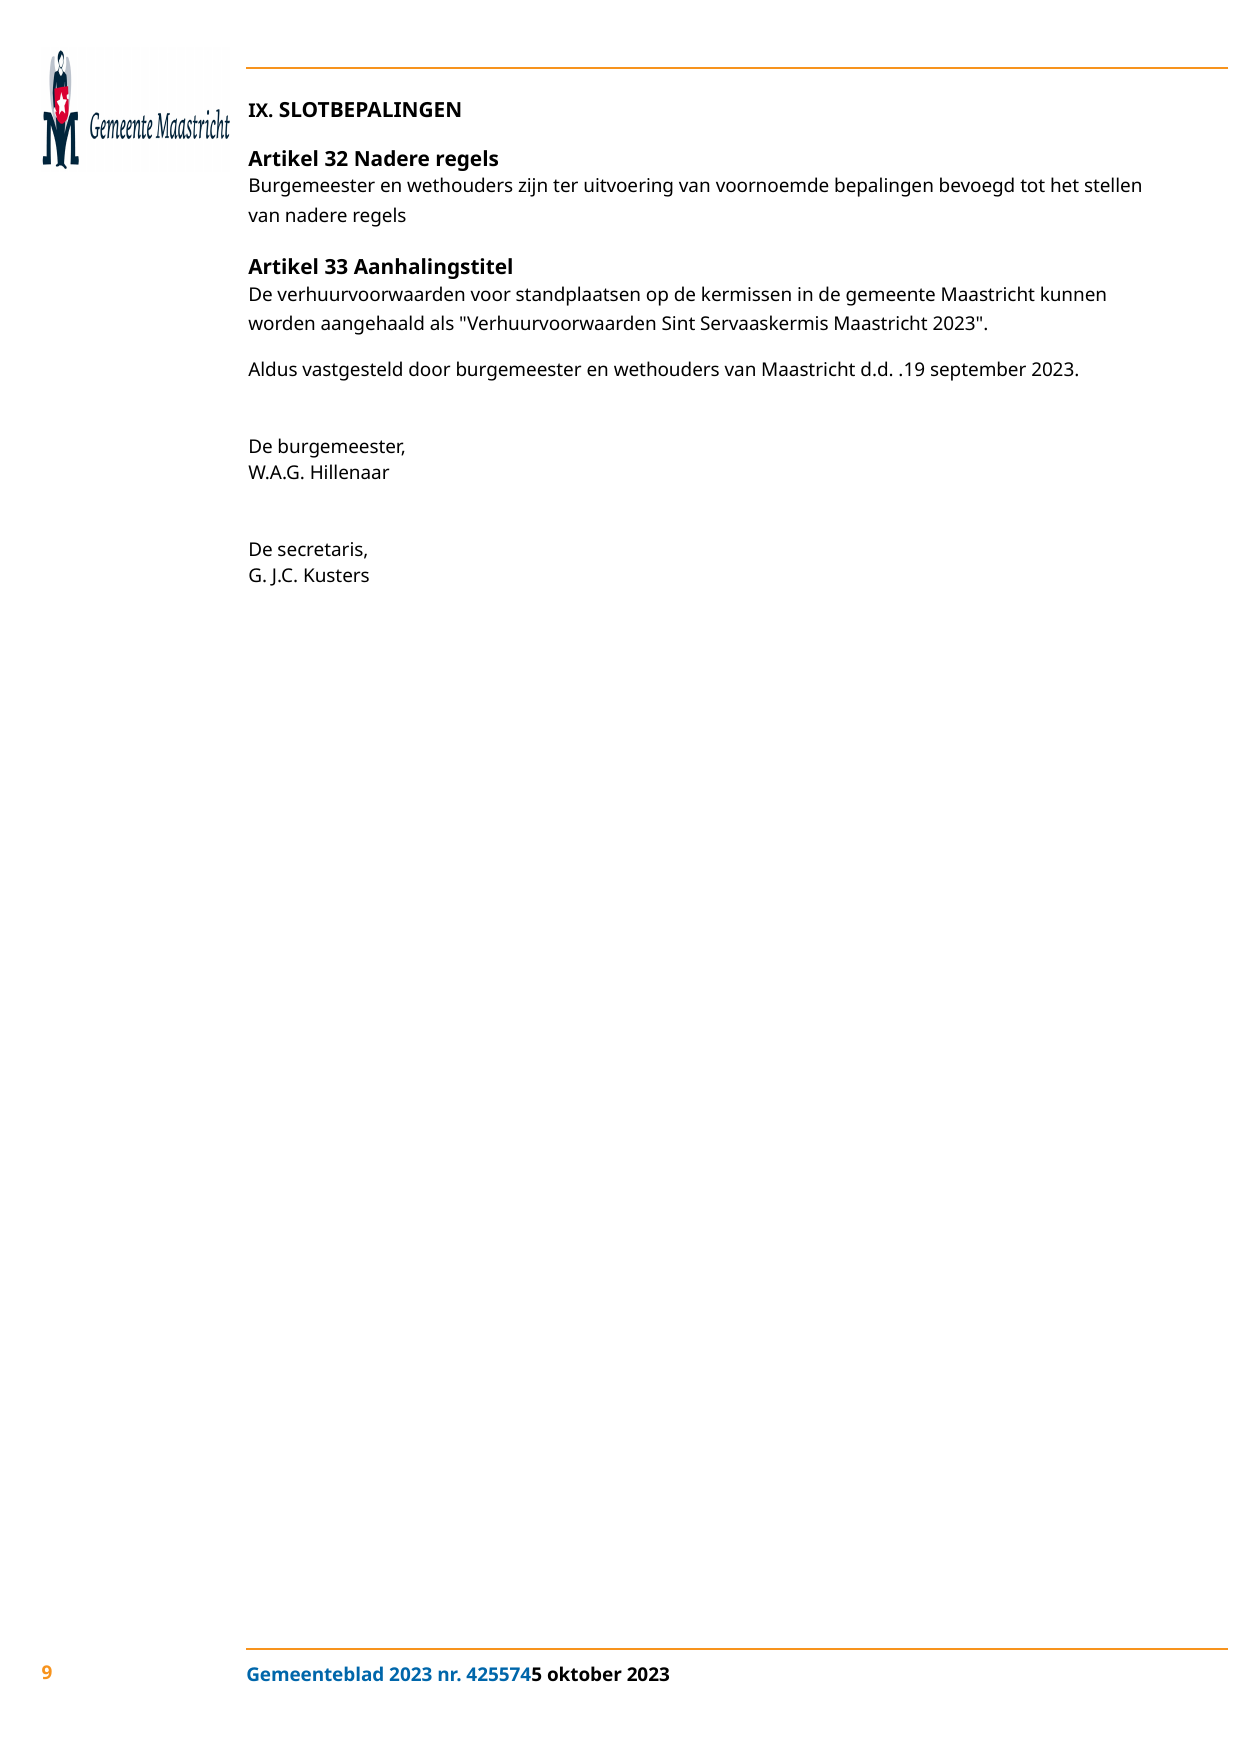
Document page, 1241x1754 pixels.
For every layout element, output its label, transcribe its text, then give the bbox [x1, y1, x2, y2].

text Artikel 32 Nadere regels [248, 144, 1152, 172]
text Artikel 33 Aanhalingstitel [248, 252, 1152, 281]
text De burgemeester, [248, 433, 1152, 459]
text Burgemeester en wethouders zijn ter uitvoering van voornoemde bepalingen bevoegd tot het stellen van nadere regels [248, 172, 1152, 228]
text Aldus vastgesteld door burgemeester en wethouders van Maastricht d.d. .19 september 2023. [248, 356, 1152, 382]
text De secretaris, [248, 536, 1152, 562]
text De verhuurvoorwaarden voor standplaatsen op de kermissen in de gemeente Maastricht kunnen worden aangehaald als "Verhuurvoorwaarden Sint Servaaskermis Maastricht 2023". [248, 281, 1152, 336]
text W.A.G. Hillenaar [248, 459, 1152, 485]
text G. J.C. Kusters [248, 562, 1152, 588]
text IX. SLOTBEPALINGEN [248, 95, 1152, 123]
picture [41, 47, 231, 172]
